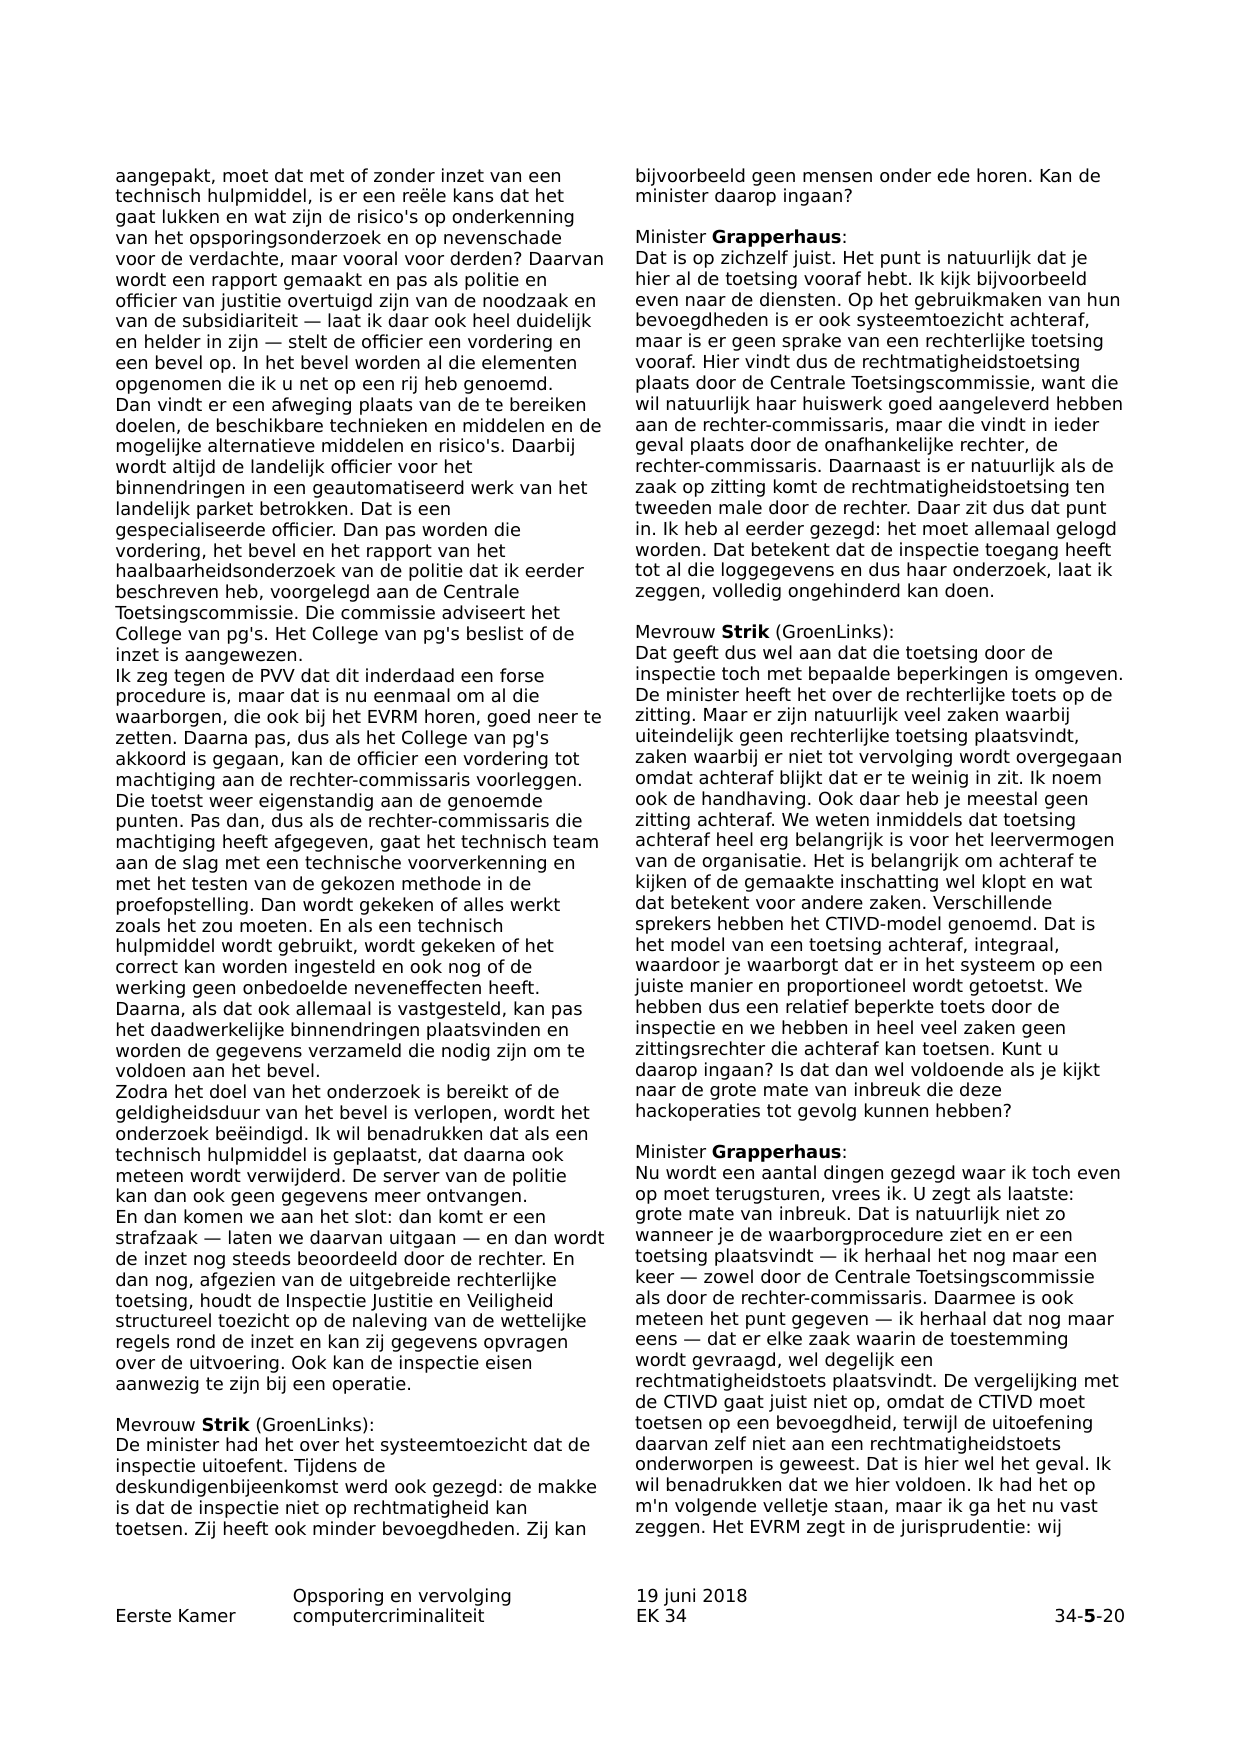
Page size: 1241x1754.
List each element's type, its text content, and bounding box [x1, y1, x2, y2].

text bijvoorbeeld geen mensen onder ede horen. Kan de minister daarop ingaan? [635, 165, 1125, 207]
text Nu wordt een aantal dingen gezegd waar ik toch even op moet terugsturen, vrees ik. U zegt als laatste: grote mate van inbreuk. Dat is natuurlijk niet zo wanneer je de waarborgprocedure ziet en er een toetsing plaatsvindt — ik herhaal het nog maar een keer — zowel door de Centrale Toetsingscommissie als door de rechter-commissaris. Daarmee is ook meteen het punt gegeven — ik herhaal dat nog maar eens — dat er elke zaak waarin de toestemming wordt gevraagd, wel degelijk een rechtmatigheidstoets plaatsvindt. De vergelijking met de CTIVD gaat juist niet op, omdat de CTIVD moet toetsen op een bevoegdheid, terwijl de uitoefening daarvan zelf niet aan een rechtmatigheidstoets onderworpen is geweest. Dat is hier wel het geval. Ik wil benadrukken dat we hier voldoen. Ik had het op m'n volgende velletje staan, maar ik ga het nu vast zeggen. Het EVRM zegt in de jurisprudentie: wij [635, 1162, 1125, 1537]
text Mevrouw Strik (GroenLinks): [115, 1414, 605, 1435]
text Dan vindt er een afweging plaats van de te bereiken doelen, de beschikbare technieken en middelen en de mogelijke alternatieve middelen en risico's. Daarbij wordt altijd de landelijk officier voor het binnendringen in een geautomatiseerd werk van het landelijk parket betrokken. Dat is een gespecialiseerde officier. Dan pas worden die vordering, het bevel en het rapport van het haalbaarheidsonderzoek van de politie dat ik eerder beschreven heb, voorgelegd aan de Centrale Toetsingscommissie. Die commissie adviseert het College van pg's. Het College van pg's beslist of de inzet is aangewezen. [115, 394, 605, 665]
text Zodra het doel van het onderzoek is bereikt of de geldigheidsduur van het bevel is verlopen, wordt het onderzoek beëindigd. Ik wil benadrukken dat als een technisch hulpmiddel is geplaatst, dat daarna ook meteen wordt verwijderd. De server van de politie kan dan ook geen gegevens meer ontvangen. [115, 1082, 605, 1207]
text En dan komen we aan het slot: dan komt er een strafzaak — laten we daarvan uitgaan — en dan wordt de inzet nog steeds beoordeeld door de rechter. En dan nog, afgezien van de uitgebreide rechterlijke toetsing, houdt de Inspectie Justitie en Veiligheid structureel toezicht op de naleving van de wettelijke regels rond de inzet en kan zij gegevens opvragen over de uitvoering. Ook kan de inspectie eisen aanwezig te zijn bij een operatie. [115, 1207, 605, 1394]
text Mevrouw Strik (GroenLinks): [635, 622, 1125, 643]
text Dat is op zichzelf juist. Het punt is natuurlijk dat je hier al de toetsing vooraf hebt. Ik kijk bijvoorbeeld even naar de diensten. Op het gebruikmaken van hun bevoegdheden is er ook systeemtoezicht achteraf, maar is er geen sprake van een rechterlijke toetsing vooraf. Hier vindt dus de rechtmatigheidstoetsing plaats door de Centrale Toetsingscommissie, want die wil natuurlijk haar huiswerk goed aangeleverd hebben aan de rechter-commissaris, maar die vindt in ieder geval plaats door de onafhankelijke rechter, de rechter-commissaris. Daarnaast is er natuurlijk als de zaak op zitting komt de rechtmatigheidstoetsing ten tweeden male door de rechter. Daar zit dus dat punt in. Ik heb al eerder gezegd: het moet allemaal gelogd worden. Dat betekent dat de inspectie toegang heeft tot al die loggegevens en dus haar onderzoek, laat ik zeggen, volledig ongehinderd kan doen. [635, 248, 1125, 602]
text Ik zeg tegen de PVV dat dit inderdaad een forse procedure is, maar dat is nu eenmaal om al die waarborgen, die ook bij het EVRM horen, goed neer te zetten. Daarna pas, dus als het College van pg's akkoord is gegaan, kan de officier een vordering tot machtiging aan de rechter-commissaris voorleggen. Die toetst weer eigenstandig aan de genoemde punten. Pas dan, dus als de rechter-commissaris die machtiging heeft afgegeven, gaat het technisch team aan de slag met een technische voorverkenning en met het testen van de gekozen methode in de proefopstelling. Dan wordt gekeken of alles werkt zoals het zou moeten. En als een technisch hulpmiddel wordt gebruikt, wordt gekeken of het correct kan worden ingesteld en ook nog of de werking geen onbedoelde neveneffecten heeft. Daarna, als dat ook allemaal is vastgesteld, kan pas het daadwerkelijke binnendringen plaatsvinden en worden de gegevens verzameld die nodig zijn om te voldoen aan het bevel. [115, 665, 605, 1082]
text Dat geeft dus wel aan dat die toetsing door de inspectie toch met bepaalde beperkingen is omgeven. De minister heeft het over de rechterlijke toets op de zitting. Maar er zijn natuurlijk veel zaken waarbij uiteindelijk geen rechterlijke toetsing plaatsvindt, zaken waarbij er niet tot vervolging wordt overgegaan omdat achteraf blijkt dat er te weinig in zit. Ik noem ook de handhaving. Ook daar heb je meestal geen zitting achteraf. We weten inmiddels dat toetsing achteraf heel erg belangrijk is voor het leervermogen van de organisatie. Het is belangrijk om achteraf te kijken of de gemaakte inschatting wel klopt en wat dat betekent voor andere zaken. Verschillende sprekers hebben het CTIVD-model genoemd. Dat is het model van een toetsing achteraf, integraal, waardoor je waarborgt dat er in het systeem op een juiste manier en proportioneel wordt getoetst. We hebben dus een relatief beperkte toets door de inspectie en we hebben in heel veel zaken geen zittingsrechter die achteraf kan toetsen. Kunt u daarop ingaan? Is dat dan wel voldoende als je kijkt naar de grote mate van inbreuk die deze hackoperaties tot gevolg kunnen hebben? [635, 643, 1125, 1122]
text De minister had het over het systeemtoezicht dat de inspectie uitoefent. Tijdens de deskundigenbijeenkomst werd ook gezegd: de makke is dat de inspectie niet op rechtmatigheid kan toetsen. Zij heeft ook minder bevoegdheden. Zij kan [115, 1435, 605, 1539]
text Minister Grapperhaus: [635, 227, 1125, 248]
text Minister Grapperhaus: [635, 1142, 1125, 1162]
text aangepakt, moet dat met of zonder inzet van een technisch hulpmiddel, is er een reële kans dat het gaat lukken en wat zijn de risico's op onderkenning van het opsporingsonderzoek en op nevenschade voor de verdachte, maar vooral voor derden? Daarvan wordt een rapport gemaakt en pas als politie en officier van justitie overtuigd zijn van de noodzaak en van de subsidiariteit — laat ik daar ook heel duidelijk en helder in zijn — stelt de officier een vordering en een bevel op. In het bevel worden al die elementen opgenomen die ik u net op een rij heb genoemd. [115, 165, 605, 394]
